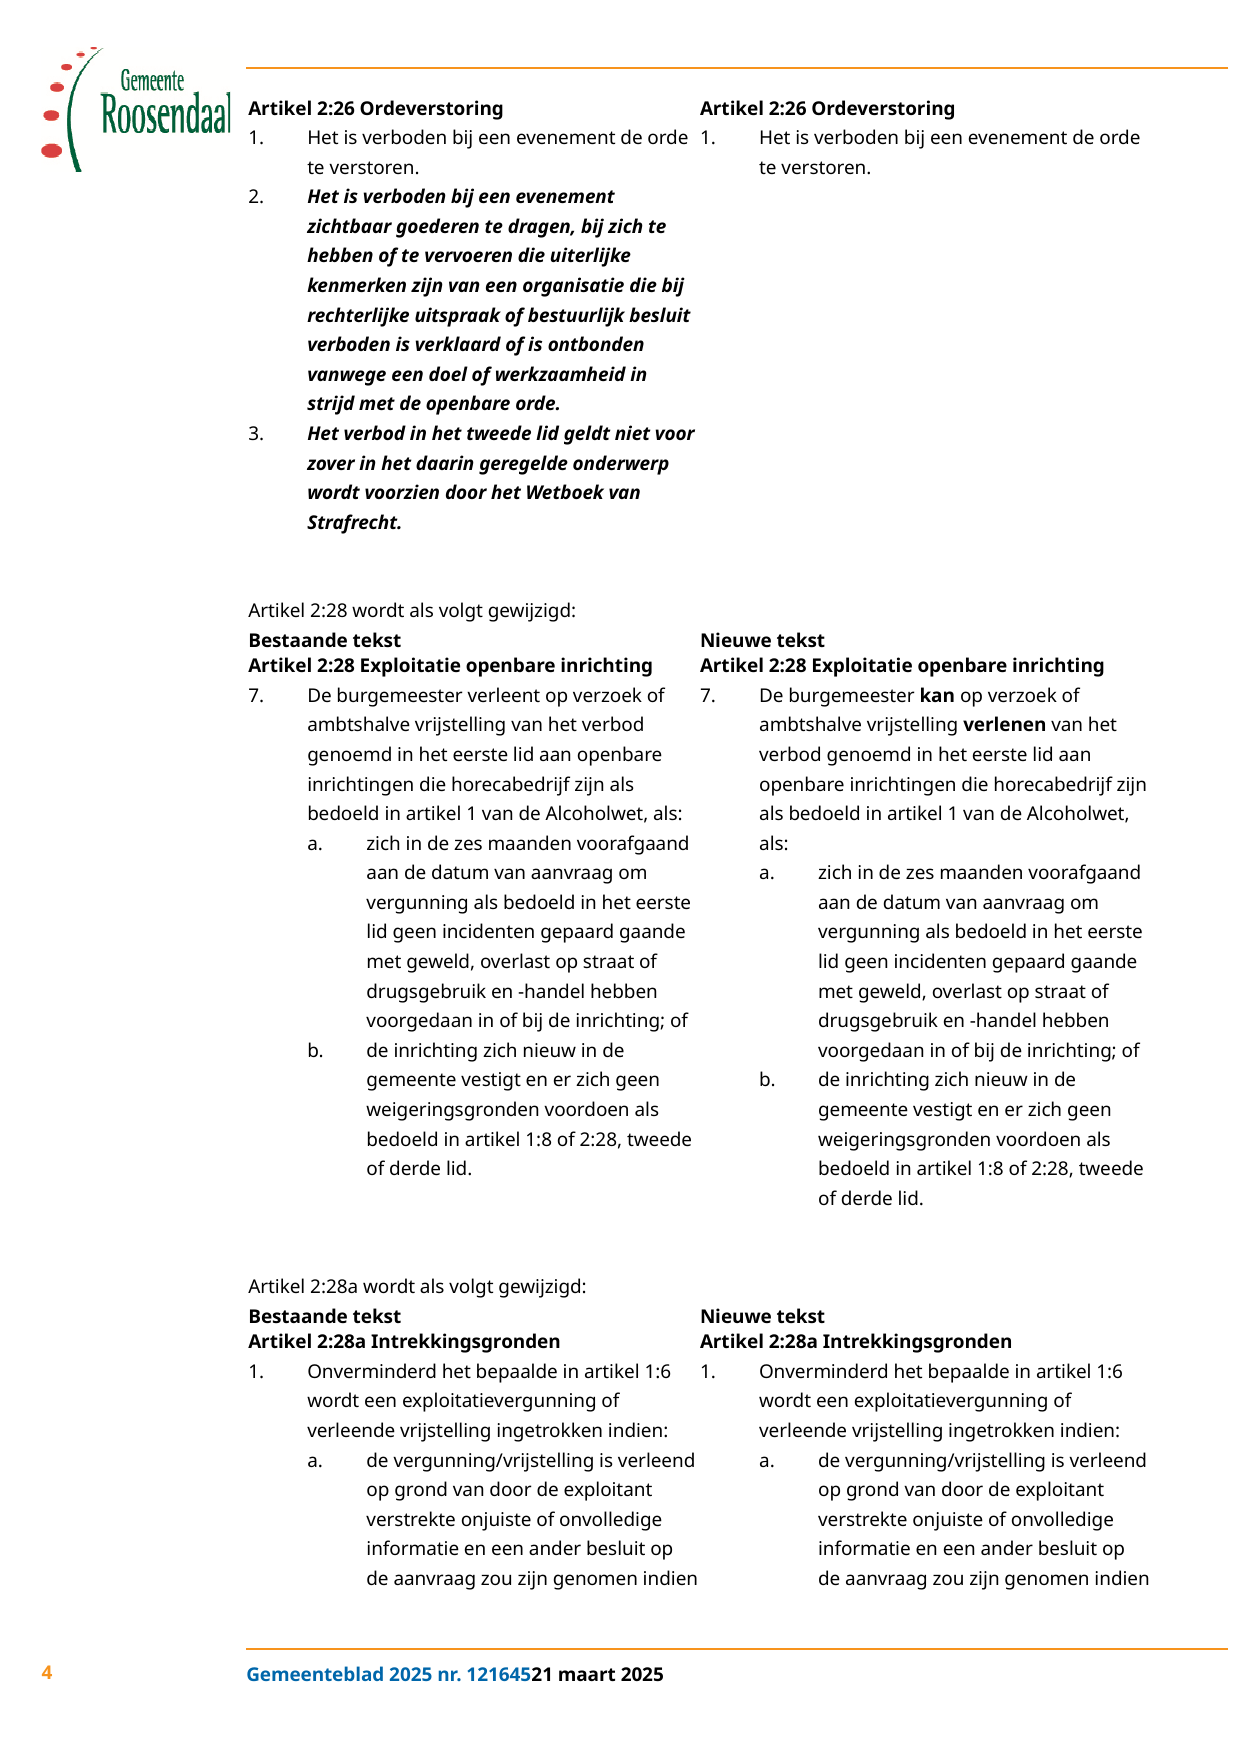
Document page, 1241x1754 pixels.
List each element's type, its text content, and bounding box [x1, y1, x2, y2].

table_cell Artikel 2:28a Intrekkingsgronden Onverminderd het bepaalde in artikel 1:6 wordt een exploitatievergunning of verleende vrijstelling ingetrokken indien: de vergunning/vrijstelling is verleend op grond van door de exploitant verstrekte onjuiste of onvolledige informatie en een ander besluit op de aanvraag zou zijn genomen indien [248, 1329, 700, 1591]
table_header Nieuwe tekst [700, 627, 1152, 652]
table_cell Artikel 2:26 Ordeverstoring Het is verboden bij een evenement de orde te verstoren. Het is verboden bij een evenement zichtbaar goederen te dragen, bij zich te hebben of te vervoeren die uiterlijke kenmerken zijn van een organisatie die bij rechterlijke uitspraak of bestuurlijk besluit verboden is verklaard of is ontbonden vanwege een doel of werkzaamheid in strijd met de openbare orde. Het verbod in het tweede lid geldt niet voor zover in het daarin geregelde onderwerp wordt voorzien door het Wetboek van Strafrecht. [248, 95, 700, 564]
table_header Bestaande tekst [248, 627, 700, 652]
table_cell Artikel 2:28 Exploitatie openbare inrichting De burgemeester verleent op verzoek of ambtshalve vrijstelling van het verbod genoemd in het eerste lid aan openbare inrichtingen die horecabedrijf zijn als bedoeld in artikel 1 van de Alcoholwet, als: zich in de zes maanden voorafgaand aan de datum van aanvraag om vergunning als bedoeld in het eerste lid geen incidenten gepaard gaande met geweld, overlast op straat of drugsgebruik en -handel hebben voorgedaan in of bij de inrichting; of de inrichting zich nieuw in de gemeente vestigt en er zich geen weigeringsgronden voordoen als bedoeld in artikel 1:8 of 2:28, tweede of derde lid. [248, 653, 700, 1240]
text Artikel 2:28a wordt als volgt gewijzigd: [248, 1273, 1152, 1299]
table_cell Artikel 2:26 Ordeverstoring Het is verboden bij een evenement de orde te verstoren. [700, 95, 1152, 564]
text Artikel 2:28 wordt als volgt gewijzigd: [248, 597, 1152, 623]
picture [41, 47, 231, 172]
table_cell Artikel 2:28 Exploitatie openbare inrichting De burgemeester kan op verzoek of ambtshalve vrijstelling verlenen van het verbod genoemd in het eerste lid aan openbare inrichtingen die horecabedrijf zijn als bedoeld in artikel 1 van de Alcoholwet, als: zich in de zes maanden voorafgaand aan de datum van aanvraag om vergunning als bedoeld in het eerste lid geen incidenten gepaard gaande met geweld, overlast op straat of drugsgebruik en -handel hebben voorgedaan in of bij de inrichting; of de inrichting zich nieuw in de gemeente vestigt en er zich geen weigeringsgronden voordoen als bedoeld in artikel 1:8 of 2:28, tweede of derde lid. [700, 653, 1152, 1240]
table_header Nieuwe tekst [700, 1303, 1152, 1328]
table_cell Artikel 2:28a Intrekkingsgronden Onverminderd het bepaalde in artikel 1:6 wordt een exploitatievergunning of verleende vrijstelling ingetrokken indien: de vergunning/vrijstelling is verleend op grond van door de exploitant verstrekte onjuiste of onvolledige informatie en een ander besluit op de aanvraag zou zijn genomen indien [700, 1329, 1152, 1591]
table_header Bestaande tekst [248, 1303, 700, 1328]
